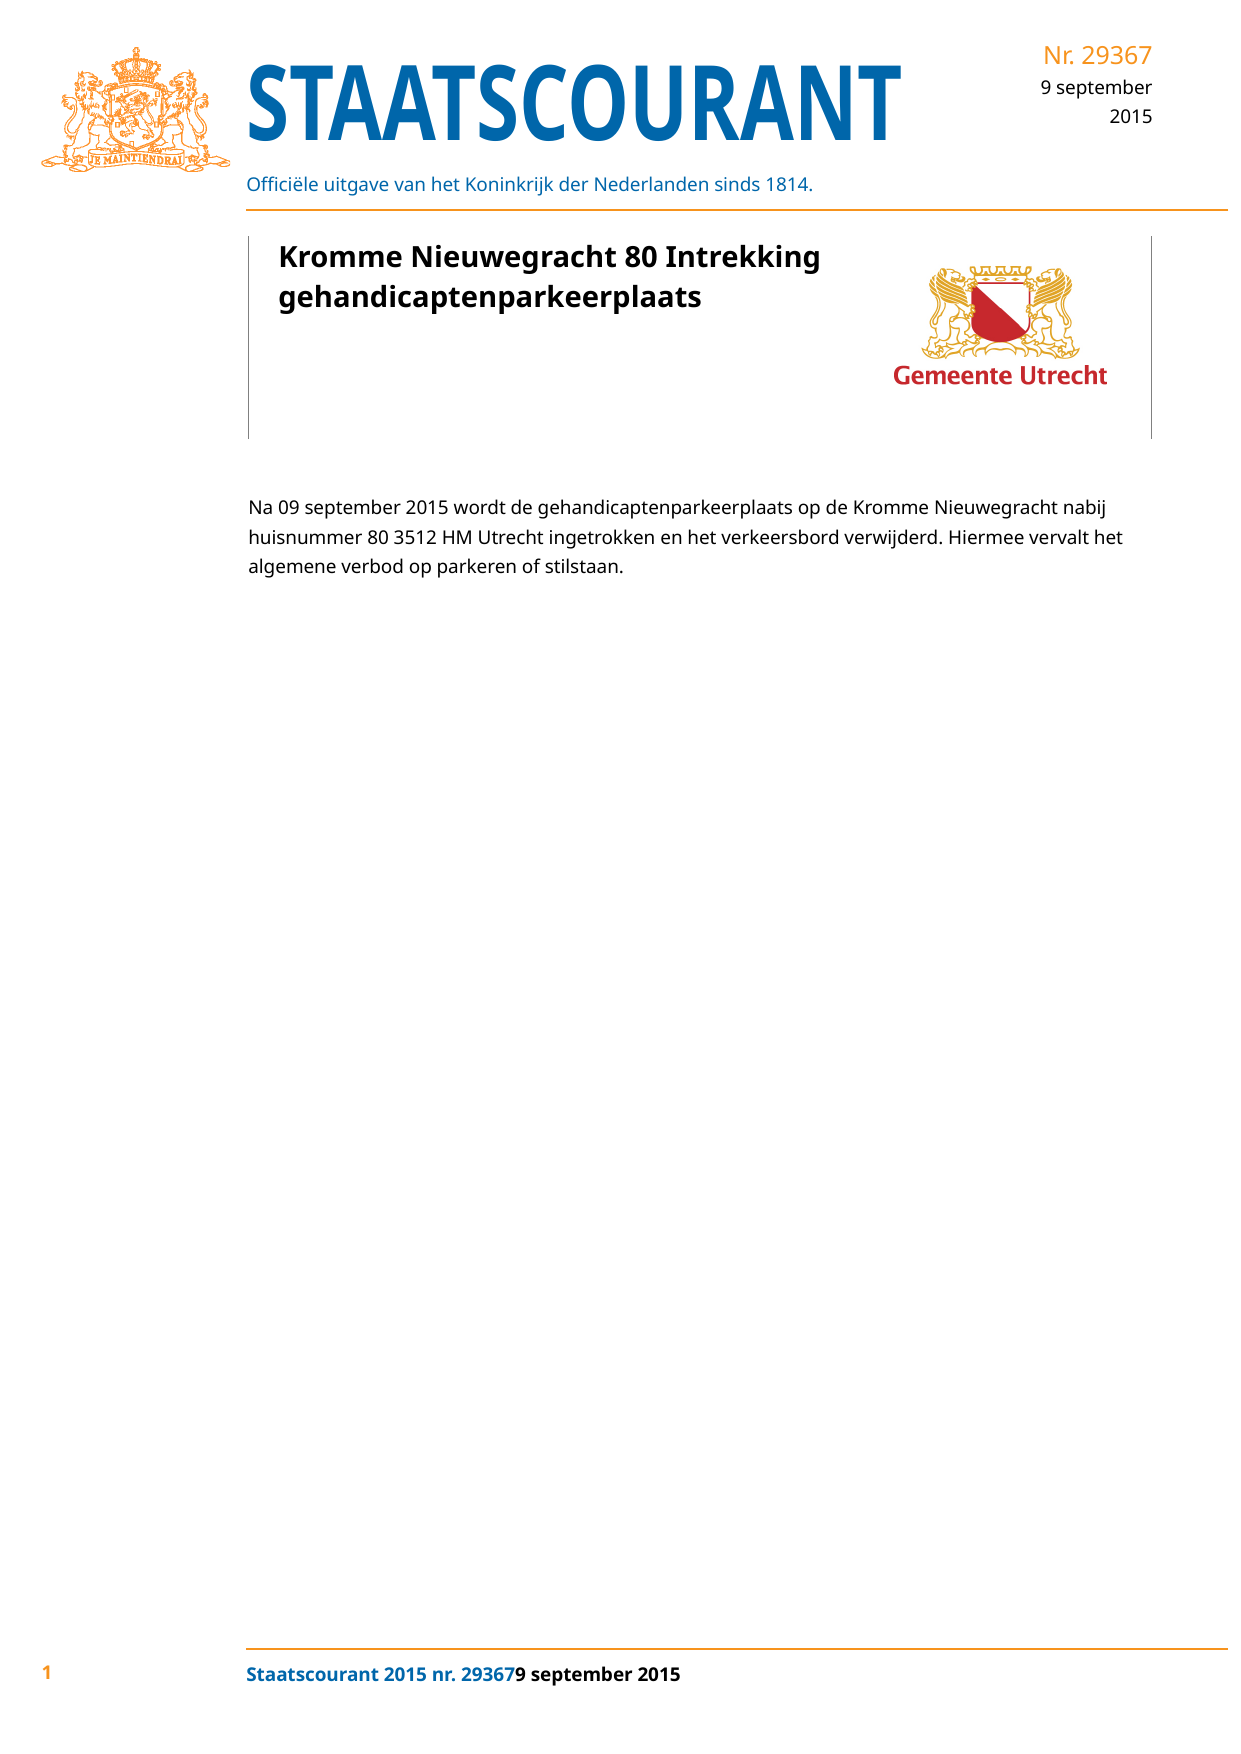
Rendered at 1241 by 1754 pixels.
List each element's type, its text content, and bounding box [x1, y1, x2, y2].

table_header [850, 236, 882, 413]
table_header Kromme Nieuwegracht 80 Intrekking gehandicaptenparkeerplaats [249, 236, 850, 439]
picture [882, 236, 1119, 414]
text Na 09 september 2015 wordt de gehandicaptenparkeerplaats op de Kromme Nieuwegracht nabij huisnummer 80 3512 HM Utrecht ingetrokken en het verkeersbord verwijderd. Hiermee vervalt het algemene verbod op parkeren of stilstaan. [248, 494, 1152, 579]
table_header [850, 414, 1151, 439]
picture [41, 47, 231, 172]
table_header [1119, 236, 1151, 413]
